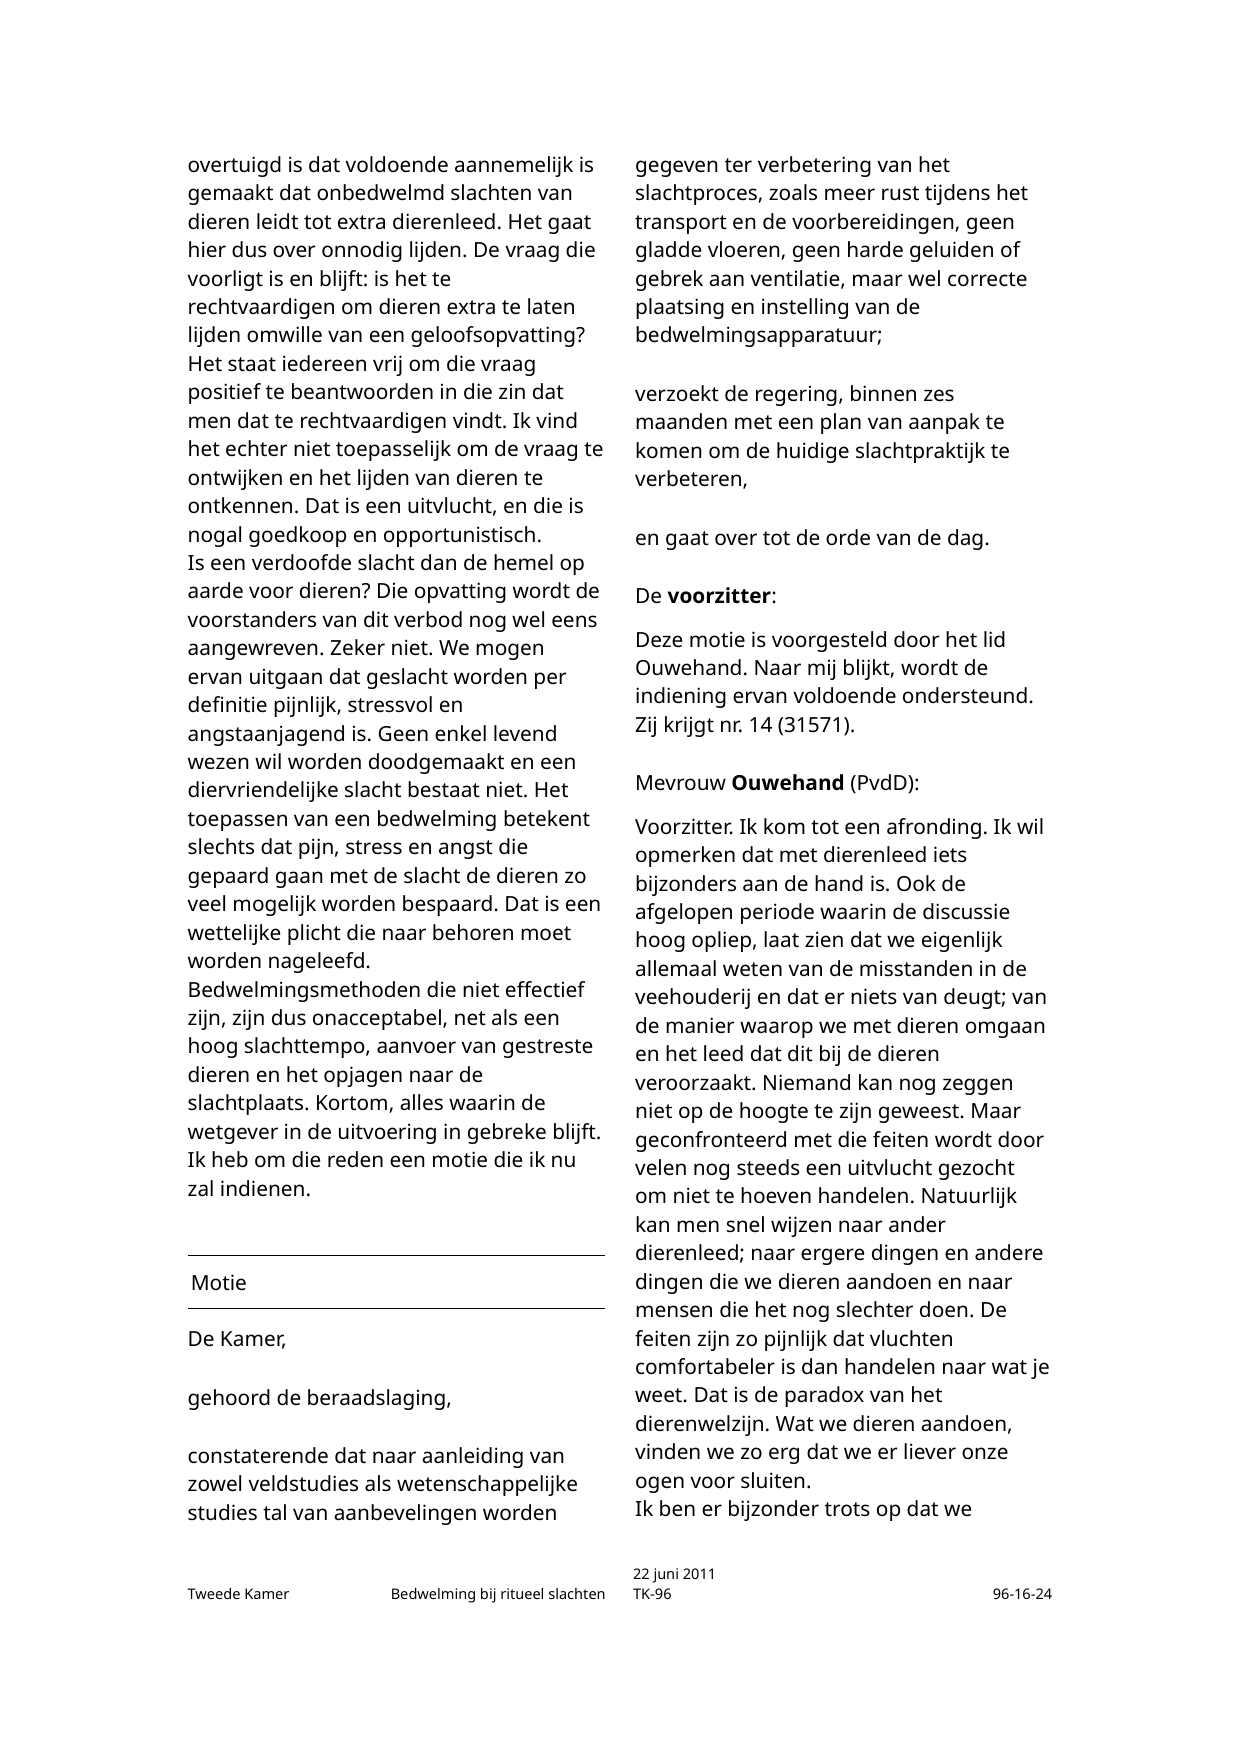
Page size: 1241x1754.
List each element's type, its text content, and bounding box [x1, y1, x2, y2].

subtitle Motie [187, 1256, 605, 1309]
text Voorzitter. Ik kom tot een afronding. Ik wil opmerken dat met dierenleed iets bijzonders aan de hand is. Ook de afgelopen periode waarin de discussie hoog opliep, laat zien dat we eigenlijk allemaal weten van de misstanden in de veehouderij en dat er niets van deugt; van de manier waarop we met dieren omgaan en het leed dat dit bij de dieren veroorzaakt. Niemand kan nog zeggen niet op de hoogte te zijn geweest. Maar geconfronteerd met die feiten wordt door velen nog steeds een uitvlucht gezocht om niet te hoeven handelen. Natuurlijk kan men snel wijzen naar ander dierenleed; naar ergere dingen en andere dingen die we dieren aandoen en naar mensen die het nog slechter doen. De feiten zijn zo pijnlijk dat vluchten comfortabeler is dan handelen naar wat je weet. Dat is de paradox van het dierenwelzijn. Wat we dieren aandoen, vinden we zo erg dat we er liever onze ogen voor sluiten. [635, 812, 1053, 1494]
text Is een verdoofde slacht dan de hemel op aarde voor dieren? Die opvatting wordt de voorstanders van dit verbod nog wel eens aangewreven. Zeker niet. We mogen ervan uitgaan dat geslacht worden per definitie pijnlijk, stressvol en angstaanjagend is. Geen enkel levend wezen wil worden doodgemaakt en een diervriendelijke slacht bestaat niet. Het toepassen van een bedwelming betekent slechts dat pijn, stress en angst die gepaard gaan met de slacht de dieren zo veel mogelijk worden bespaard. Dat is een wettelijke plicht die naar behoren moet worden nageleefd. Bedwelmingsmethoden die niet effectief zijn, zijn dus onacceptabel, net als een hoog slachttempo, aanvoer van gestreste dieren en het opjagen naar de slachtplaats. Kortom, alles waarin de wetgever in de uitvoering in gebreke blijft. Ik heb om die reden een motie die ik nu zal indienen. [187, 548, 605, 1202]
text overtuigd is dat voldoende aannemelijk is gemaakt dat onbedwelmd slachten van dieren leidt tot extra dierenleed. Het gaat hier dus over onnodig lijden. De vraag die voorligt is en blijft: is het te rechtvaardigen om dieren extra te laten lijden omwille van een geloofsopvatting? Het staat iedereen vrij om die vraag positief te beantwoorden in die zin dat men dat te rechtvaardigen vindt. Ik vind het echter niet toepasselijk om de vraag te ontwijken en het lijden van dieren te ontkennen. Dat is een uitvlucht, en die is nogal goedkoop en opportunistisch. [187, 150, 605, 548]
text gehoord de beraadslaging, [187, 1383, 605, 1411]
text De Kamer, [187, 1324, 605, 1353]
text en gaat over tot de orde van de dag. [635, 523, 1053, 551]
text constaterende dat naar aanleiding van zowel veldstudies als wetenschappelijke studies tal van aanbevelingen worden [187, 1441, 605, 1526]
text Deze motie is voorgesteld door het lid Ouwehand. Naar mij blijkt, wordt de indiening ervan voldoende ondersteund. [635, 625, 1053, 710]
text Ik ben er bijzonder trots op dat we [635, 1494, 1053, 1523]
text De voorzitter: [635, 581, 1053, 610]
text Mevrouw Ouwehand (PvdD): [635, 768, 1053, 797]
text Zij krijgt nr. 14 (31571). [635, 710, 1053, 738]
text verzoekt de regering, binnen zes maanden met een plan van aanpak te komen om de huidige slachtpraktijk te verbeteren, [635, 379, 1053, 493]
text gegeven ter verbetering van het slachtproces, zoals meer rust tijdens het transport en de voorbereidingen, geen gladde vloeren, geen harde geluiden of gebrek aan ventilatie, maar wel correcte plaatsing en instelling van de bedwelmingsapparatuur; [635, 150, 1053, 349]
